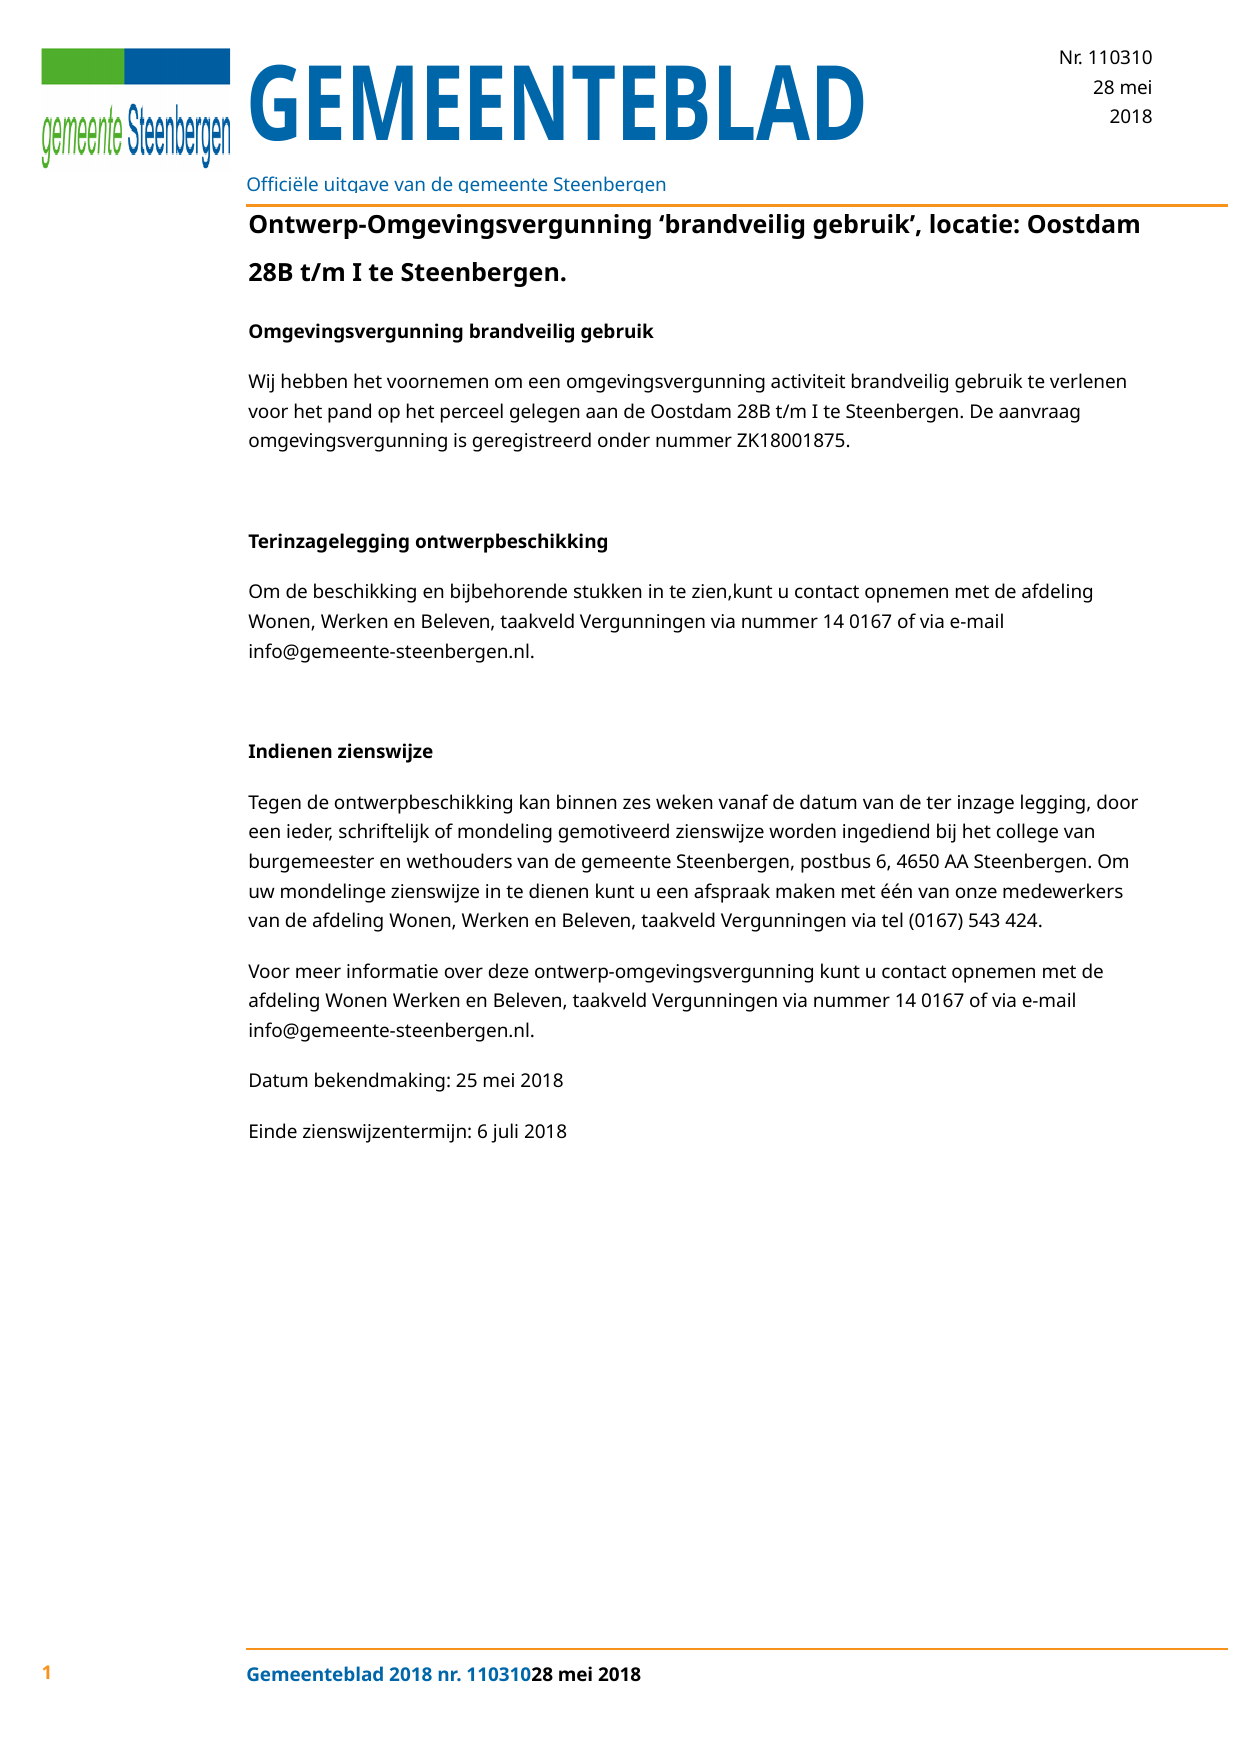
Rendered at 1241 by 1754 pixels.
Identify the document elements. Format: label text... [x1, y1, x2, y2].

text Voor meer informatie over deze ontwerp-omgevingsvergunning kunt u contact opnemen met de afdeling Wonen Werken en Beleven, taakveld Vergunningen via nummer 14 0167 of via e-mail info@gemeente-steenbergen.nl. [248, 958, 1152, 1043]
picture [41, 47, 231, 172]
text Om de beschikking en bijbehorende stukken in te zien,kunt u contact opnemen met de afdeling Wonen, Werken en Beleven, taakveld Vergunningen via nummer 14 0167 of via e-mail info@gemeente-steenbergen.nl. [248, 579, 1152, 664]
text Tegen de ontwerpbeschikking kan binnen zes weken vanaf de datum van de ter inzage legging, door een ieder, schriftelijk of mondeling gemotiveerd zienswijze worden ingediend bij het college van burgemeester en wethouders van de gemeente Steenbergen, postbus 6, 4650 AA Steenbergen. Om uw mondelinge zienswijze in te dienen kunt u een afspraak maken met één van onze medewerkers van de afdeling Wonen, Werken en Beleven, taakveld Vergunningen via tel (0167) 543 424. [248, 789, 1152, 933]
text Wij hebben het voornemen om een omgevingsvergunning activiteit brandveilig gebruik te verlenen voor het pand op het perceel gelegen aan de Oostdam 28B t/m I te Steenbergen. De aanvraag omgevingsvergunning is geregistreerd onder nummer ZK18001875. [248, 368, 1152, 453]
text Omgevingsvergunning brandveilig gebruik [248, 318, 1152, 344]
text Indienen zienswijze [248, 739, 1152, 764]
text Datum bekendmaking: 25 mei 2018 [248, 1067, 1152, 1093]
text Einde zienswijzentermijn: 6 juli 2018 [248, 1118, 1152, 1144]
text Terinzagelegging ontwerpbeschikking [248, 528, 1152, 554]
text Ontwerp-Omgevingsvergunning ‘brandveilig gebruik’, locatie: Oostdam 28B t/m I te Steenbergen. [248, 207, 1152, 288]
